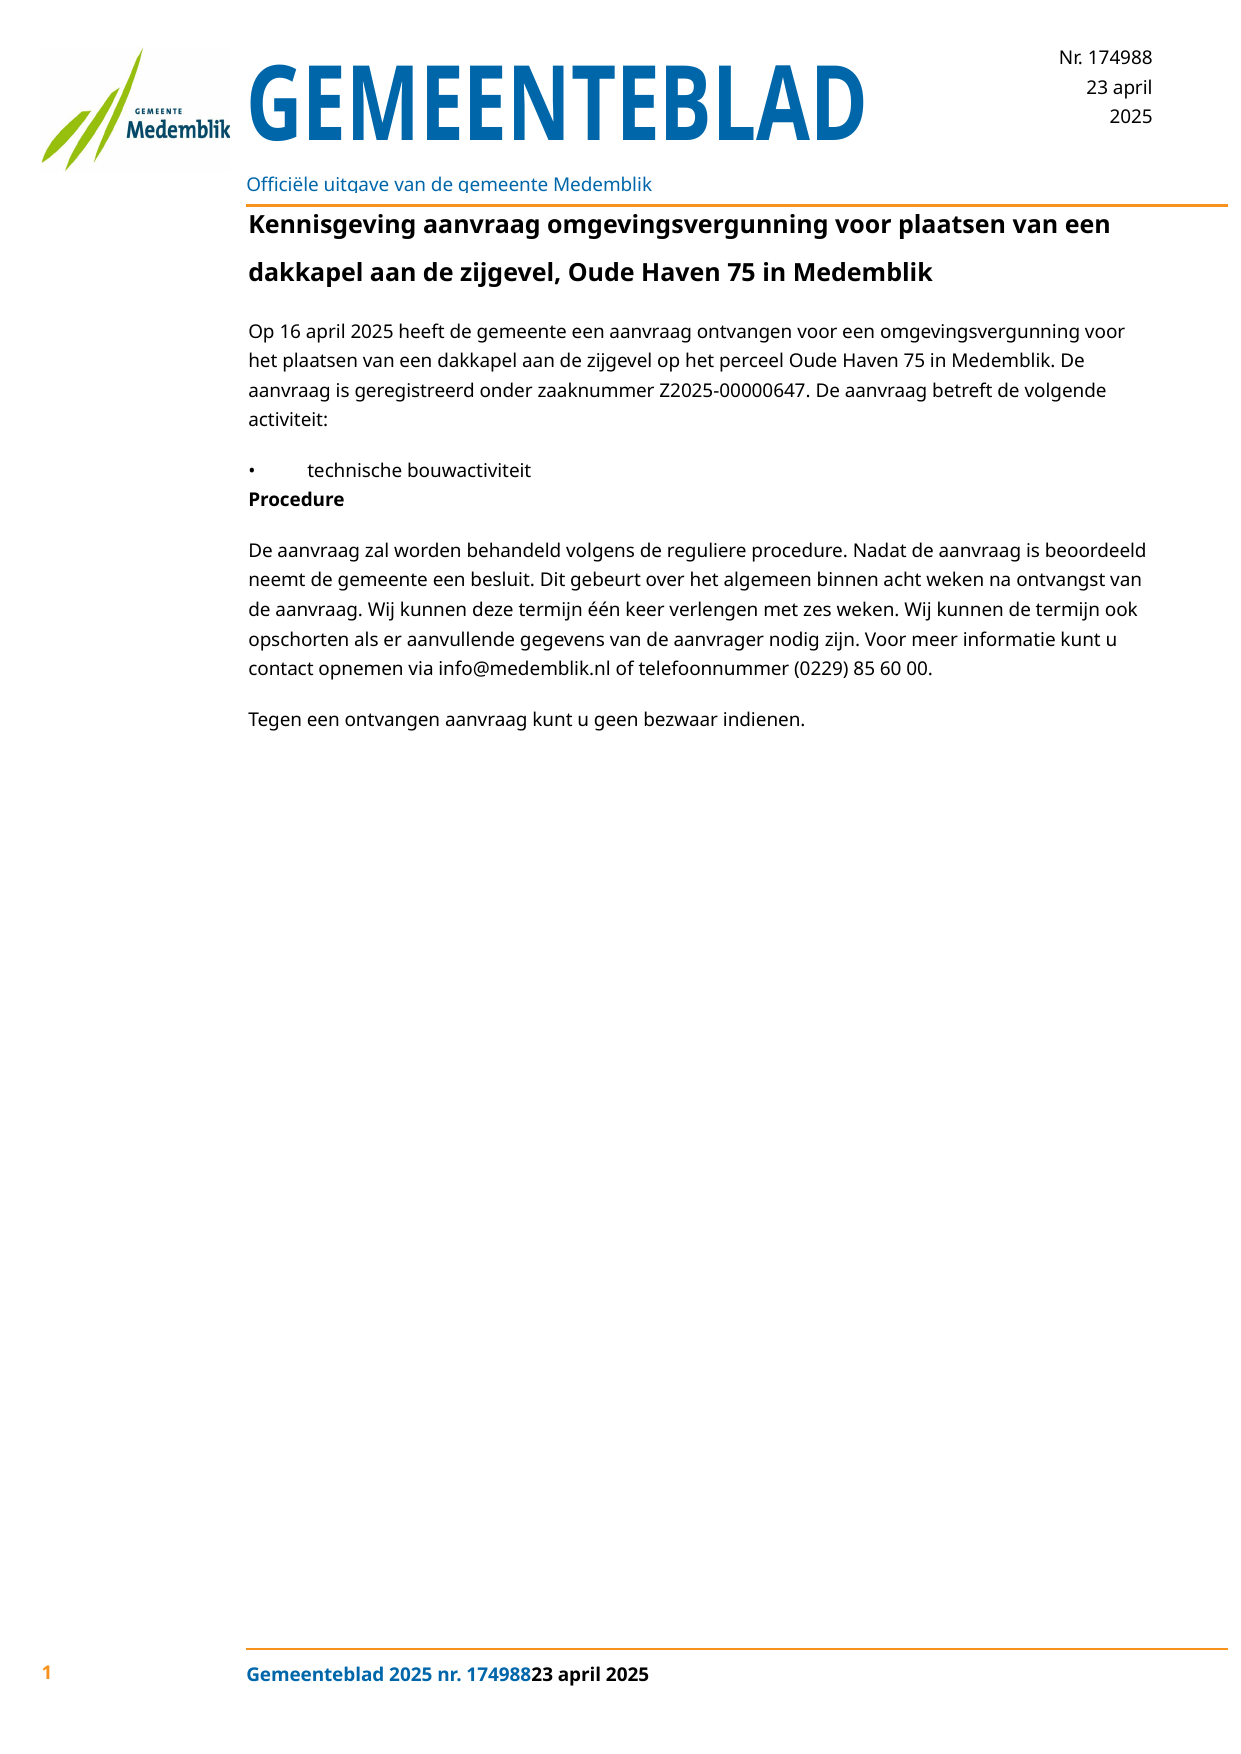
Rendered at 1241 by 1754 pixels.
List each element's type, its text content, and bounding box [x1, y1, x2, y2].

list technische bouwactiviteit [248, 457, 1152, 483]
text Kennisgeving aanvraag omgevingsvergunning voor plaatsen van een dakkapel aan de zijgevel, Oude Haven 75 in Medemblik [248, 207, 1152, 288]
text Procedure [248, 487, 1152, 512]
text Tegen een ontvangen aanvraag kunt u geen bezwaar indienen. [248, 706, 1152, 732]
text De aanvraag zal worden behandeld volgens de reguliere procedure. Nadat de aanvraag is beoordeeld neemt de gemeente een besluit. Dit gebeurt over het algemeen binnen acht weken na ontvangst van de aanvraag. Wij kunnen deze termijn één keer verlengen met zes weken. Wij kunnen de termijn ook opschorten als er aanvullende gegevens van de aanvrager nodig zijn. Voor meer informatie kunt u contact opnemen via info@medemblik.nl of telefoonnummer (0229) 85 60 00. [248, 537, 1152, 681]
picture [41, 47, 231, 172]
text Op 16 april 2025 heeft de gemeente een aanvraag ontvangen voor een omgevingsvergunning voor het plaatsen van een dakkapel aan de zijgevel op het perceel Oude Haven 75 in Medemblik. De aanvraag is geregistreerd onder zaaknummer Z2025-00000647. De aanvraag betreft de volgende activiteit: [248, 318, 1152, 432]
